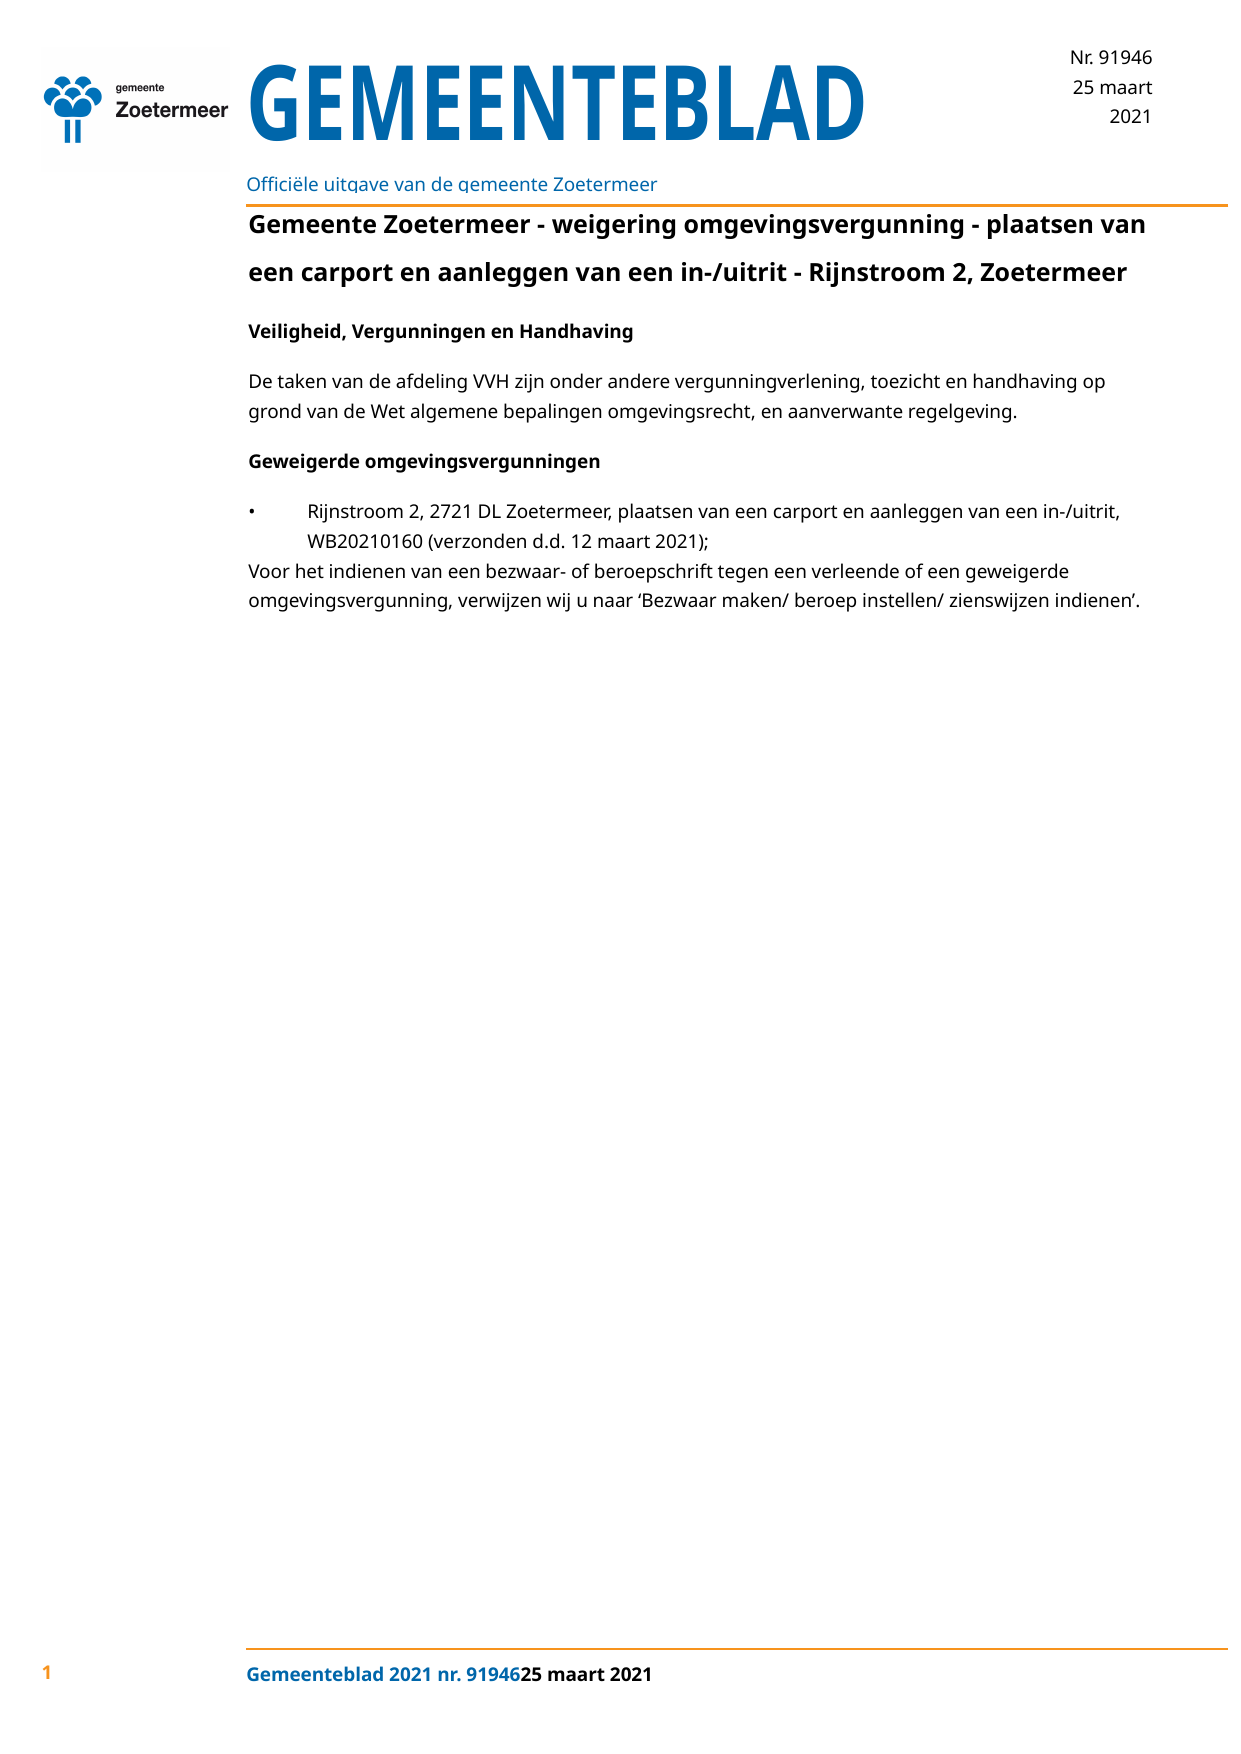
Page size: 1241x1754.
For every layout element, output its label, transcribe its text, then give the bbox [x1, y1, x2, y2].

text De taken van de afdeling VVH zijn onder andere vergunningverlening, toezicht en handhaving op grond van de Wet algemene bepalingen omgevingsrecht, en aanverwante regelgeving. [248, 368, 1152, 424]
text Veiligheid, Vergunningen en Handhaving [248, 318, 1152, 344]
list Rijnstroom 2, 2721 DL Zoetermeer, plaatsen van een carport en aanleggen van een in-/uitrit, WB20210160 (verzonden d.d. 12 maart 2021); [248, 499, 1152, 554]
text Gemeente Zoetermeer - weigering omgevingsvergunning - plaatsen van een carport en aanleggen van een in-/uitrit - Rijnstroom 2, Zoetermeer [248, 207, 1152, 288]
picture [41, 47, 231, 172]
text Geweigerde omgevingsvergunningen [248, 448, 1152, 474]
text Voor het indienen van een bezwaar- of beroepschrift tegen een verleende of een geweigerde omgevingsvergunning, verwijzen wij u naar ‘Bezwaar maken/ beroep instellen/ zienswijzen indienen’. [248, 558, 1152, 613]
